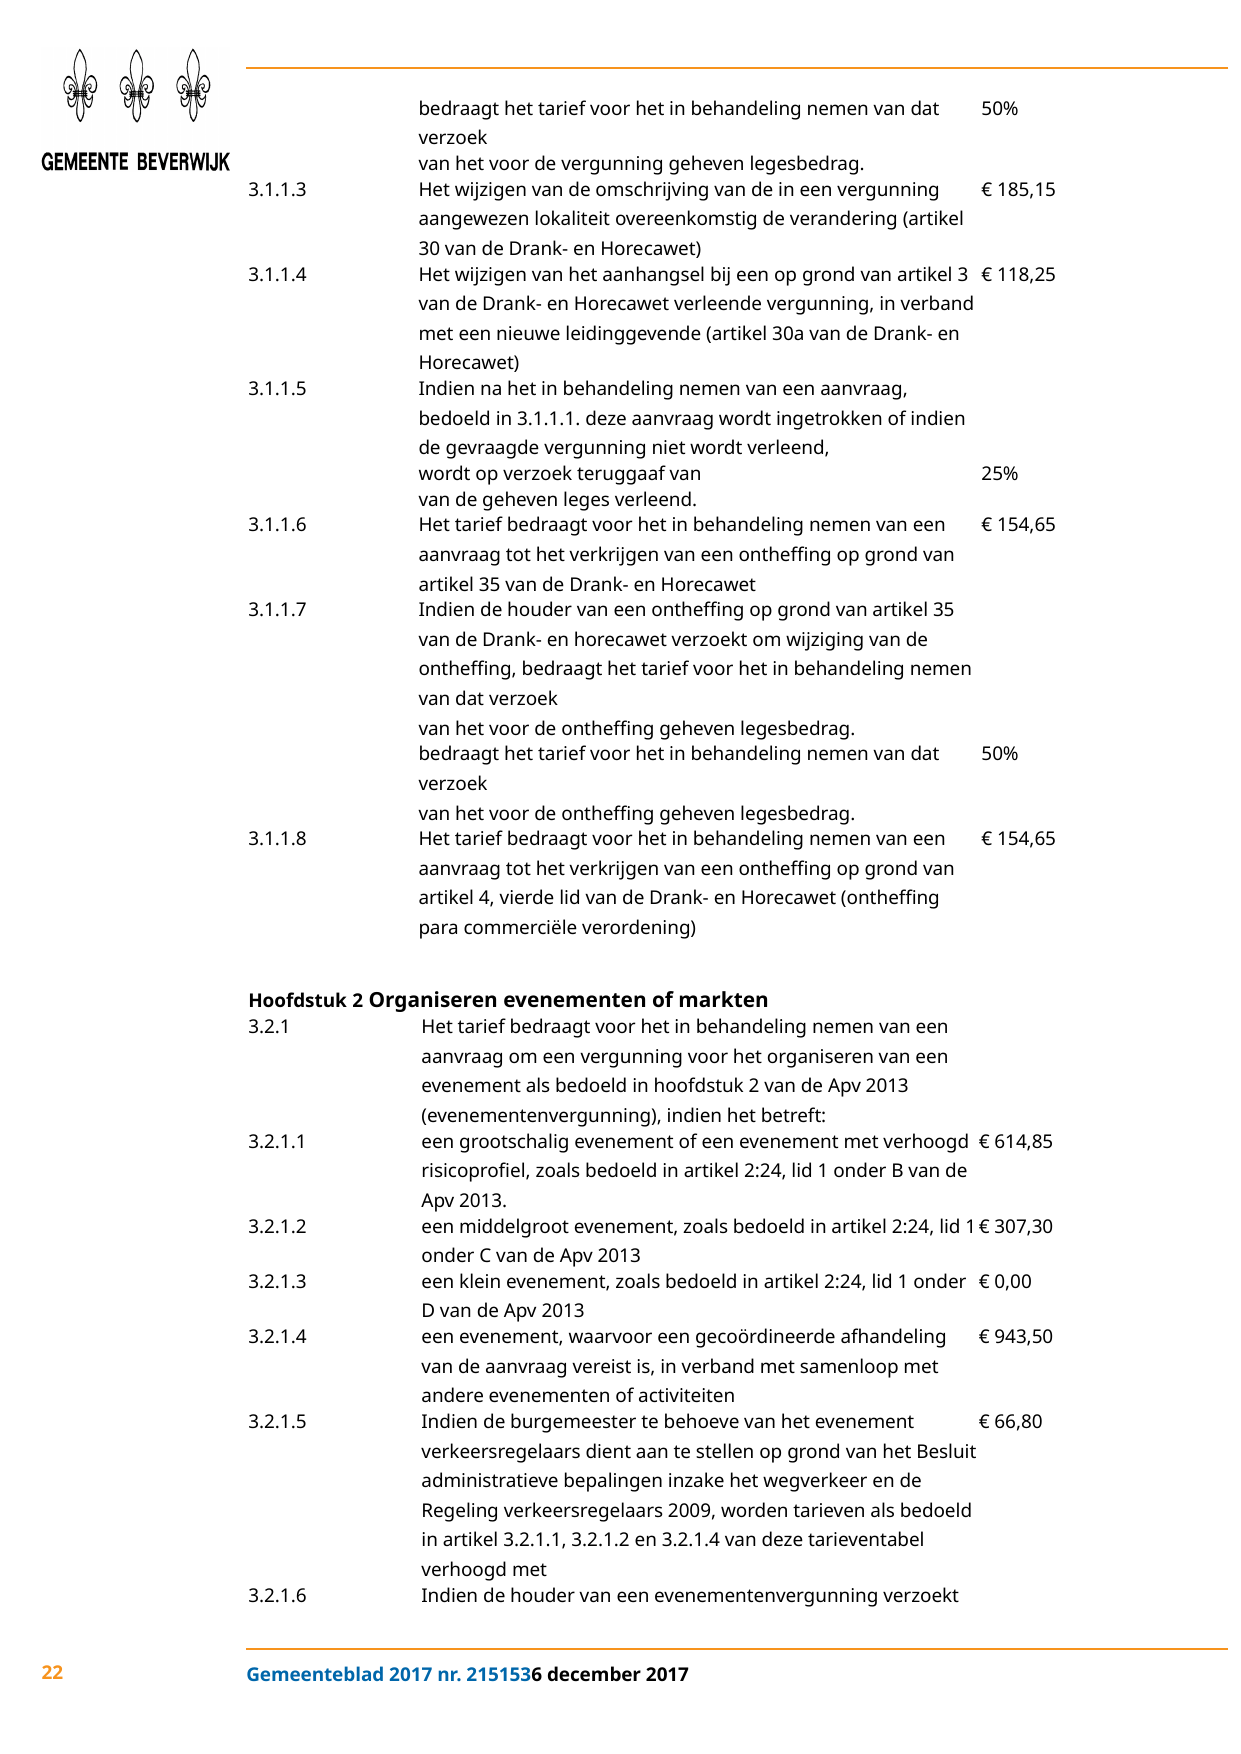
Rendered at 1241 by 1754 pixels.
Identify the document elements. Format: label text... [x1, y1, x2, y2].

table_cell een evenement, waarvoor een gecoördineerde afhandeling van de aanvraag vereist is, in verband met samenloop met andere evenementen of activiteiten [421, 1324, 978, 1408]
table_header 3.2.1 [248, 1014, 421, 1128]
table_cell Indien na het in behandeling nemen van een aanvraag, bedoeld in 3.1.1.1. deze aanvraag wordt ingetrokken of indien de gevraagde vergunning niet wordt verleend, [418, 375, 981, 460]
table_cell [248, 460, 418, 486]
table_cell 3.1.1.4 [248, 261, 418, 375]
table_cell Het tarief bedraagt voor het in behandeling nemen van een aanvraag tot het verkrijgen van een ontheffing op grond van artikel 4, vierde lid van de Drank- en Horecawet (ontheffing para commerciële verordening) [418, 825, 981, 940]
table_cell 25% [981, 460, 1152, 486]
table_cell van de geheven leges verleend. [418, 486, 981, 512]
table_cell [981, 150, 1152, 176]
table_cell Indien de houder van een evenementenvergunning verzoekt [421, 1582, 978, 1608]
table_cell [248, 95, 418, 150]
table_header Het tarief bedraagt voor het in behandeling nemen van een aanvraag om een vergunning voor het organiseren van een evenement als bedoeld in hoofdstuk 2 van de Apv 2013 (evenementenvergunning), indien het betreft: [421, 1014, 978, 1128]
table_cell 3.1.1.7 [248, 596, 418, 741]
table_cell 3.2.1.6 [248, 1582, 421, 1608]
table_cell 3.1.1.5 [248, 375, 418, 460]
table_cell 3.1.1.8 [248, 825, 418, 940]
table_cell een grootschalig evenement of een evenement met verhoogd risicoprofiel, zoals bedoeld in artikel 2:24, lid 1 onder B van de Apv 2013. [421, 1128, 978, 1213]
table_cell [979, 1582, 1152, 1608]
table_cell wordt op verzoek teruggaaf van [418, 460, 981, 486]
table_cell € 943,50 [979, 1324, 1152, 1408]
table_cell [981, 596, 1152, 741]
table_cell 3.2.1.4 [248, 1324, 421, 1408]
table_cell Indien de burgemeester te behoeve van het evenement verkeersregelaars dient aan te stellen op grond van het Besluit administratieve bepalingen inzake het wegverkeer en de Regeling verkeersregelaars 2009, worden tarieven als bedoeld in artikel 3.2.1.1, 3.2.1.2 en 3.2.1.4 van deze tarieventabel verhoogd met [421, 1408, 978, 1582]
table_cell 3.2.1.1 [248, 1128, 421, 1213]
table_cell [981, 940, 1152, 966]
table_cell € 0,00 [979, 1268, 1152, 1323]
table_cell € 307,30 [979, 1213, 1152, 1268]
table_cell 50% [981, 95, 1152, 150]
table_cell Het tarief bedraagt voor het in behandeling nemen van een aanvraag tot het verkrijgen van een ontheffing op grond van artikel 35 van de Drank- en Horecawet [418, 512, 981, 596]
table_cell 3.2.1.3 [248, 1268, 421, 1323]
table_cell € 614,85 [979, 1128, 1152, 1213]
table_cell Het wijzigen van het aanhangsel bij een op grond van artikel 3 van de Drank- en Horecawet verleende vergunning, in verband met een nieuwe leidinggevende (artikel 30a van de Drank- en Horecawet) [418, 261, 981, 375]
table_cell 3.2.1.2 [248, 1213, 421, 1268]
text Hoofdstuk 2 Organiseren evenementen of markten [248, 985, 1152, 1013]
table_cell Het wijzigen van de omschrijving van de in een vergunning aangewezen lokaliteit overeenkomstig de verandering (artikel 30 van de Drank- en Horecawet) [418, 176, 981, 261]
table_cell [248, 150, 418, 176]
table_cell € 185,15 [981, 176, 1152, 261]
table_cell € 154,65 [981, 512, 1152, 596]
table_cell een middelgroot evenement, zoals bedoeld in artikel 2:24, lid 1 onder C van de Apv 2013 [421, 1213, 978, 1268]
table_header [979, 1014, 1152, 1128]
table_cell bedraagt het tarief voor het in behandeling nemen van dat verzoek van het voor de ontheffing geheven legesbedrag. [418, 741, 981, 825]
table_cell [981, 375, 1152, 460]
picture [41, 47, 231, 172]
table_cell 3.1.1.6 [248, 512, 418, 596]
table_cell € 154,65 [981, 825, 1152, 940]
table_cell [418, 940, 981, 966]
table_cell een klein evenement, zoals bedoeld in artikel 2:24, lid 1 onder D van de Apv 2013 [421, 1268, 978, 1323]
table_cell [981, 486, 1152, 512]
table_cell [248, 741, 418, 825]
table_cell € 118,25 [981, 261, 1152, 375]
table_cell 3.1.1.3 [248, 176, 418, 261]
table_cell [248, 486, 418, 512]
table_cell bedraagt het tarief voor het in behandeling nemen van dat verzoek [418, 95, 981, 150]
table_cell van het voor de vergunning geheven legesbedrag. [418, 150, 981, 176]
table_cell 50% [981, 741, 1152, 825]
table_cell Indien de houder van een ontheffing op grond van artikel 35 van de Drank- en horecawet verzoekt om wijziging van de ontheffing, bedraagt het tarief voor het in behandeling nemen van dat verzoek van het voor de ontheffing geheven legesbedrag. [418, 596, 981, 741]
table_cell € 66,80 [979, 1408, 1152, 1582]
table_cell 3.2.1.5 [248, 1408, 421, 1582]
table_cell [248, 940, 418, 966]
